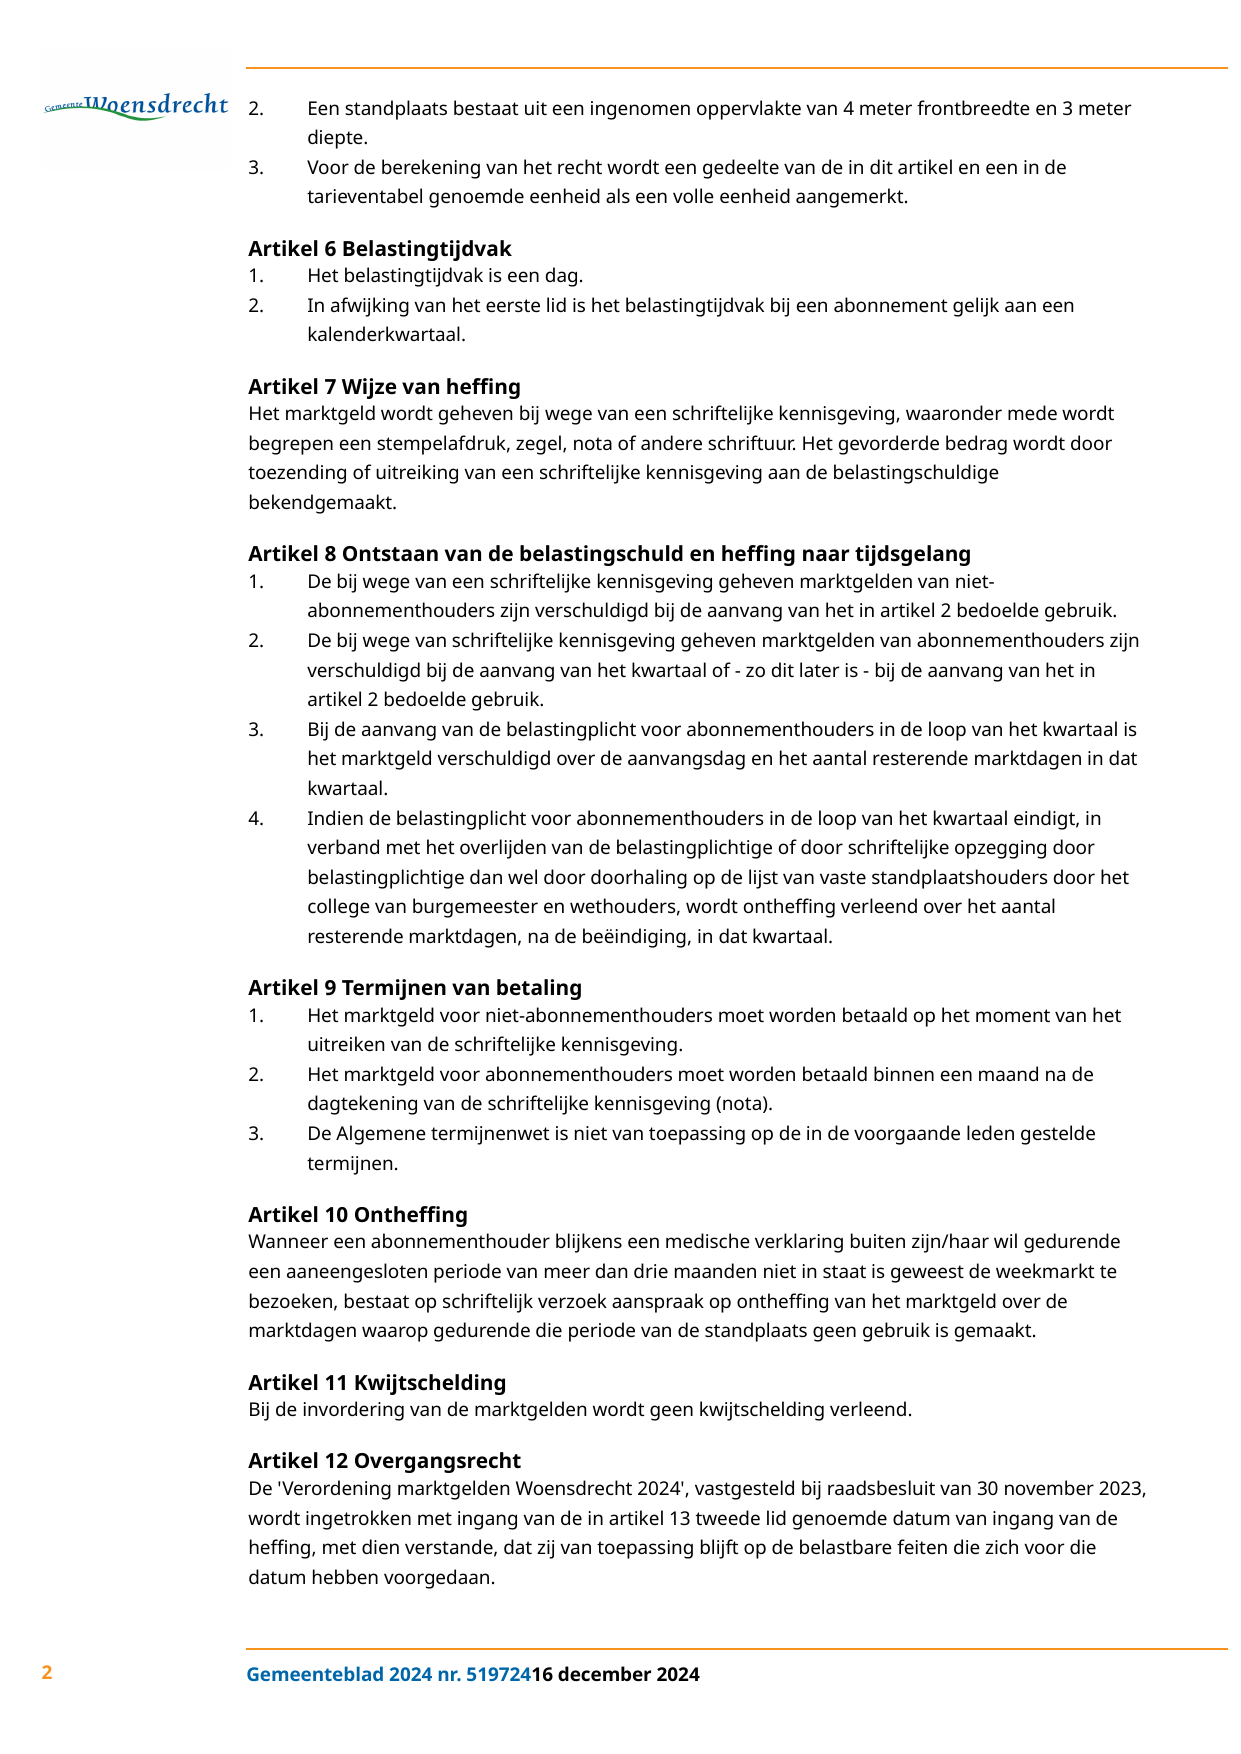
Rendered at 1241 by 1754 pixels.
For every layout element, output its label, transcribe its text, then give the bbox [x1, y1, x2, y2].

picture [41, 47, 231, 172]
text Het marktgeld wordt geheven bij wege van een schriftelijke kennisgeving, waaronder mede wordt begrepen een stempelafdruk, zegel, nota of andere schriftuur. Het gevorderde bedrag wordt door toezending of uitreiking van een schriftelijke kennisgeving aan de belastingschuldige bekendgemaakt. [248, 400, 1152, 515]
list Indien de belastingplicht voor abonnementhouders in de loop van het kwartaal eindigt, in verband met het overlijden van de belastingplichtige of door schriftelijke opzegging door belastingplichtige dan wel door doorhaling op de lijst van vaste standplaatshouders door het college van burgemeester en wethouders, wordt ontheffing verleend over het aantal resterende marktdagen, na de beëindiging, in dat kwartaal. [248, 805, 1152, 949]
text Artikel 8 Ontstaan van de belastingschuld en heffing naar tijdsgelang [248, 539, 1152, 568]
text Artikel 6 Belastingtijdvak [248, 234, 1152, 262]
list Een standplaats bestaat uit een ingenomen oppervlakte van 4 meter frontbreedte en 3 meter diepte. [248, 95, 1152, 150]
list De bij wege van schriftelijke kennisgeving geheven marktgelden van abonnementhouders zijn verschuldigd bij de aanvang van het kwartaal of - zo dit later is - bij de aanvang van het in artikel 2 bedoelde gebruik. [248, 627, 1152, 712]
list Het marktgeld voor niet-abonnementhouders moet worden betaald op het moment van het uitreiken van de schriftelijke kennisgeving. [248, 1002, 1152, 1057]
list In afwijking van het eerste lid is het belastingtijdvak bij een abonnement gelijk aan een kalenderkwartaal. [248, 292, 1152, 347]
list Bij de aanvang van de belastingplicht voor abonnementhouders in de loop van het kwartaal is het marktgeld verschuldigd over de aanvangsdag en het aantal resterende marktdagen in dat kwartaal. [248, 716, 1152, 801]
text De 'Verordening marktgelden Woensdrecht 2024', vastgesteld bij raadsbesluit van 30 november 2023, wordt ingetrokken met ingang van de in artikel 13 tweede lid genoemde datum van ingang van de heffing, met dien verstande, dat zij van toepassing blijft op de belastbare feiten die zich voor die datum hebben voorgedaan. [248, 1475, 1152, 1589]
list De bij wege van een schriftelijke kennisgeving geheven marktgelden van niet-abonnementhouders zijn verschuldigd bij de aanvang van het in artikel 2 bedoelde gebruik. [248, 568, 1152, 623]
text Artikel 12 Overgangsrecht [248, 1447, 1152, 1475]
text Artikel 9 Termijnen van betaling [248, 973, 1152, 1002]
list Het belastingtijdvak is een dag. [248, 262, 1152, 288]
list Voor de berekening van het recht wordt een gedeelte van de in dit artikel en een in de tarieventabel genoemde eenheid als een volle eenheid aangemerkt. [248, 154, 1152, 209]
text Artikel 11 Kwijtschelding [248, 1368, 1152, 1396]
text Artikel 10 Ontheffing [248, 1200, 1152, 1229]
list De Algemene termijnenwet is niet van toepassing op de in de voorgaande leden gestelde termijnen. [248, 1120, 1152, 1176]
text Artikel 7 Wijze van heffing [248, 372, 1152, 400]
text Wanneer een abonnementhouder blijkens een medische verklaring buiten zijn/haar wil gedurende een aaneengesloten periode van meer dan drie maanden niet in staat is geweest de weekmarkt te bezoeken, bestaat op schriftelijk verzoek aanspraak op ontheffing van het marktgeld over de marktdagen waarop gedurende die periode van de standplaats geen gebruik is gemaakt. [248, 1229, 1152, 1343]
list Het marktgeld voor abonnementhouders moet worden betaald binnen een maand na de dagtekening van de schriftelijke kennisgeving (nota). [248, 1061, 1152, 1116]
text Bij de invordering van de marktgelden wordt geen kwijtschelding verleend. [248, 1396, 1152, 1422]
